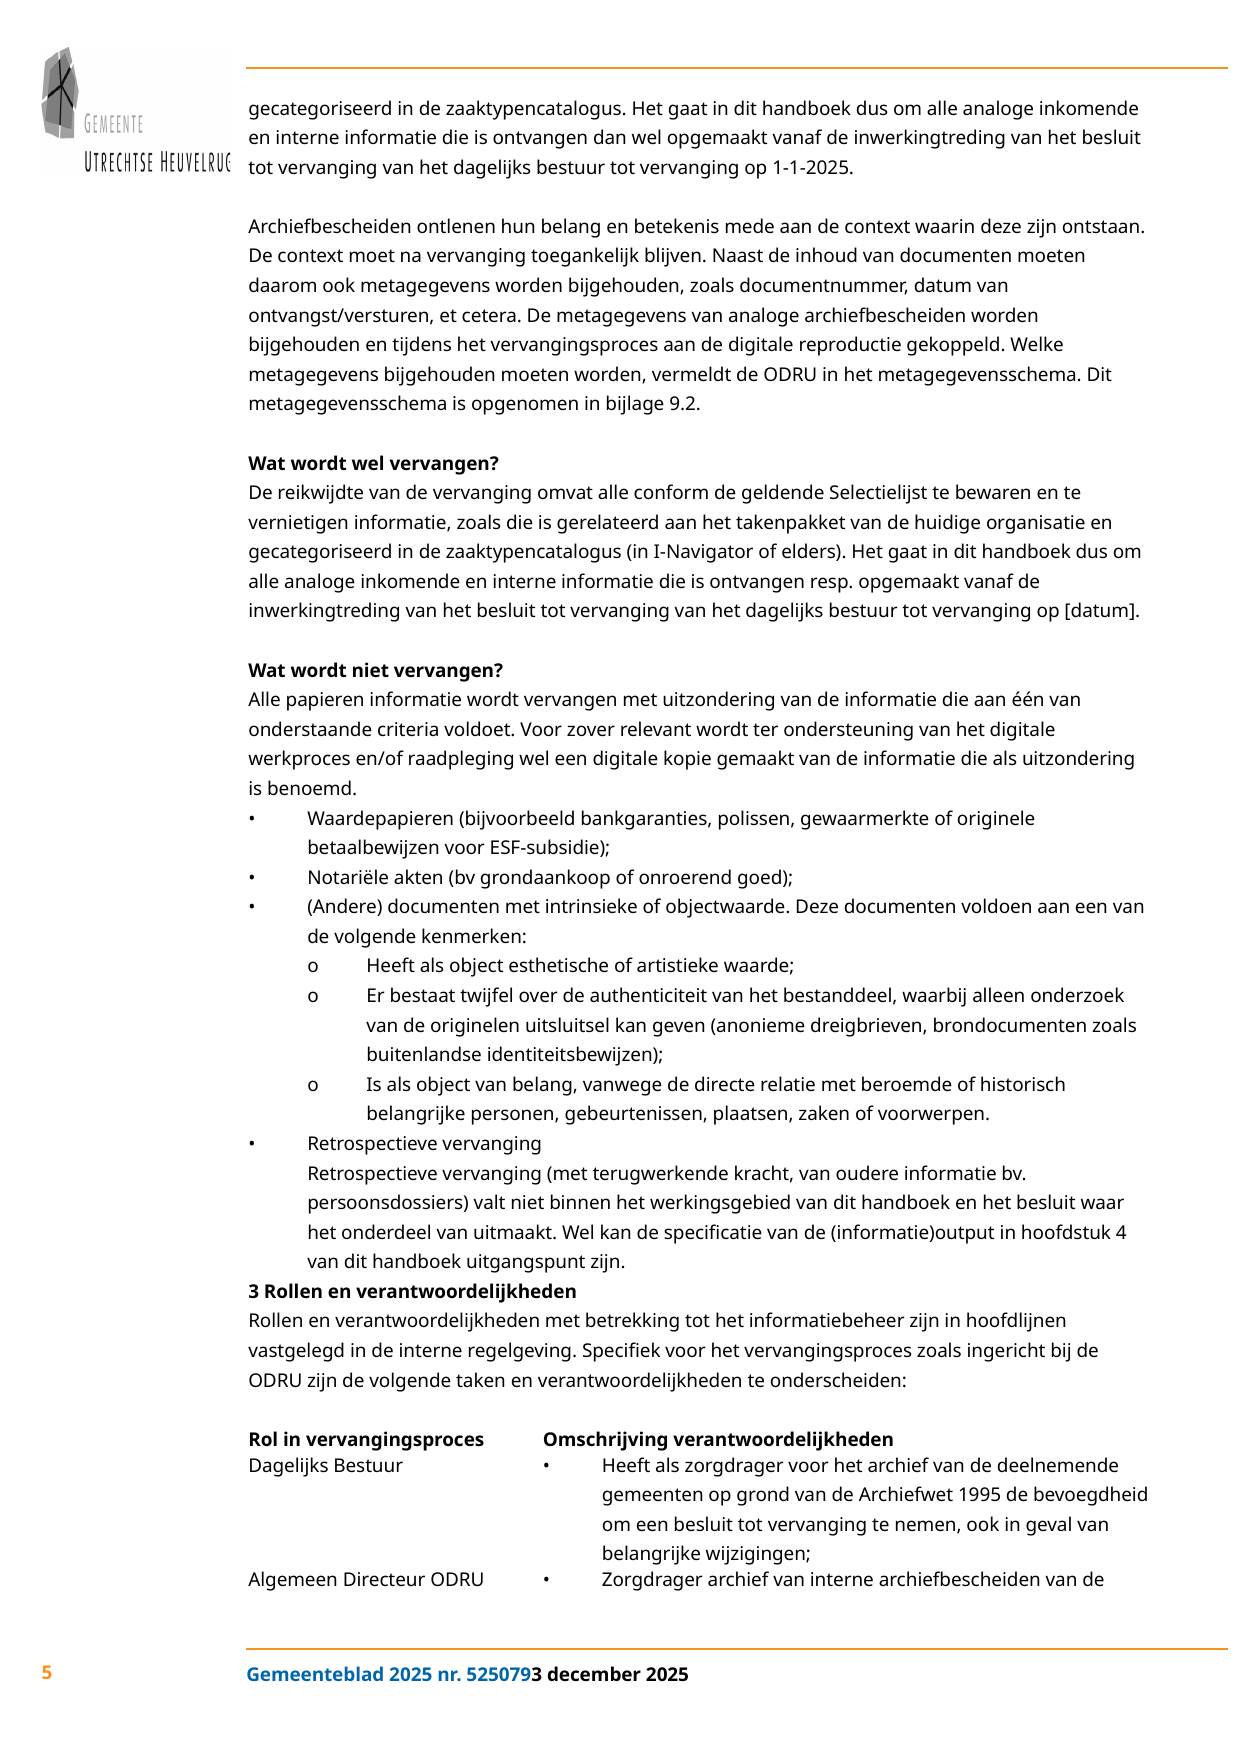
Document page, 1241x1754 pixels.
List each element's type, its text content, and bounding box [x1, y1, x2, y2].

table_header Rol in vervangingsproces [248, 1426, 543, 1452]
text gecategoriseerd in de zaaktypencatalogus. Het gaat in dit handboek dus om alle analoge inkomende en interne informatie die is ontvangen dan wel opgemaakt vanaf de inwerkingtreding van het besluit tot vervanging van het dagelijks bestuur tot vervanging op 1-1-2025. [248, 95, 1152, 180]
text Archiefbescheiden ontlenen hun belang en betekenis mede aan de context waarin deze zijn ontstaan. De context moet na vervanging toegankelijk blijven. Naast de inhoud van documenten moeten daarom ook metagegevens worden bijgehouden, zoals documentnummer, datum van ontvangst/versturen, et cetera. De metagegevens van analoge archiefbescheiden worden bijgehouden en tijdens het vervangingsproces aan de digitale reproductie gekoppeld. Welke metagegevens bijgehouden moeten worden, vermeldt de ODRU in het metagegevensschema. Dit metagegevensschema is opgenomen in bijlage 9.2. [248, 213, 1152, 416]
text Alle papieren informatie wordt vervangen met uitzondering van de informatie die aan één van onderstaande criteria voldoet. Voor zover relevant wordt ter ondersteuning van het digitale werkproces en/of raadpleging wel een digitale kopie gemaakt van de informatie die als uitzondering is benoemd. [248, 686, 1152, 801]
list Er bestaat twijfel over de authenticiteit van het bestanddeel, waarbij alleen onderzoek van de originelen uitsluitsel kan geven (anonieme dreigbrieven, brondocumenten zoals buitenlandse identiteitsbewijzen); [307, 982, 1152, 1067]
text Wat wordt niet vervangen? [248, 657, 1152, 683]
list (Andere) documenten met intrinsieke of objectwaarde. Deze documenten voldoen aan een van de volgende kenmerken: [248, 893, 1152, 949]
picture [41, 47, 231, 172]
text Rollen en verantwoordelijkheden met betrekking tot het informatiebeheer zijn in hoofdlijnen vastgelegd in de interne regelgeving. Specifiek voor het vervangingsproces zoals ingericht bij de ODRU zijn de volgende taken en verantwoordelijkheden te onderscheiden: [248, 1308, 1152, 1393]
text De reikwijdte van de vervanging omvat alle conform de geldende Selectielijst te bewaren en te vernietigen informatie, zoals die is gerelateerd aan het takenpakket van de huidige organisatie en gecategoriseerd in de zaaktypencatalogus (in I-Navigator of elders). Het gaat in dit handboek dus om alle analoge inkomende en interne informatie die is ontvangen resp. opgemaakt vanaf de inwerkingtreding van het besluit tot vervanging van het dagelijks bestuur tot vervanging op [datum]. [248, 479, 1152, 623]
list Retrospectieve vervanging (met terugwerkende kracht, van oudere informatie bv. persoonsdossiers) valt niet binnen het werkingsgebied van dit handboek en het besluit waar het onderdeel van uitmaakt. Wel kan de specificatie van de (informatie)output in hoofdstuk 4 van dit handboek uitgangspunt zijn. [248, 1160, 1152, 1274]
text Wat wordt wel vervangen? [248, 450, 1152, 476]
table_cell Heeft als zorgdrager voor het archief van de deelnemende gemeenten op grond van de Archiefwet 1995 de bevoegdheid om een besluit tot vervanging te nemen, ook in geval van belangrijke wijzigingen; [543, 1452, 1152, 1566]
list Notariële akten (bv grondaankoop of onroerend goed); [248, 864, 1152, 890]
table_header Omschrijving verantwoordelijkheden [543, 1426, 1152, 1452]
table_cell Dagelijks Bestuur [248, 1452, 543, 1566]
table_cell Algemeen Directeur ODRU [248, 1566, 543, 1592]
table_cell Zorgdrager archief van interne archiefbescheiden van de [543, 1566, 1152, 1592]
list Waardepapieren (bijvoorbeeld bankgaranties, polissen, gewaarmerkte of originele betaalbewijzen voor ESF-subsidie); [248, 805, 1152, 860]
list Is als object van belang, vanwege de directe relatie met beroemde of historisch belangrijke personen, gebeurtenissen, plaatsen, zaken of voorwerpen. [307, 1071, 1152, 1126]
list Retrospectieve vervanging [248, 1130, 1152, 1156]
list Heeft als object esthetische of artistieke waarde; [307, 953, 1152, 978]
text 3 Rollen en verantwoordelijkheden [248, 1278, 1152, 1304]
